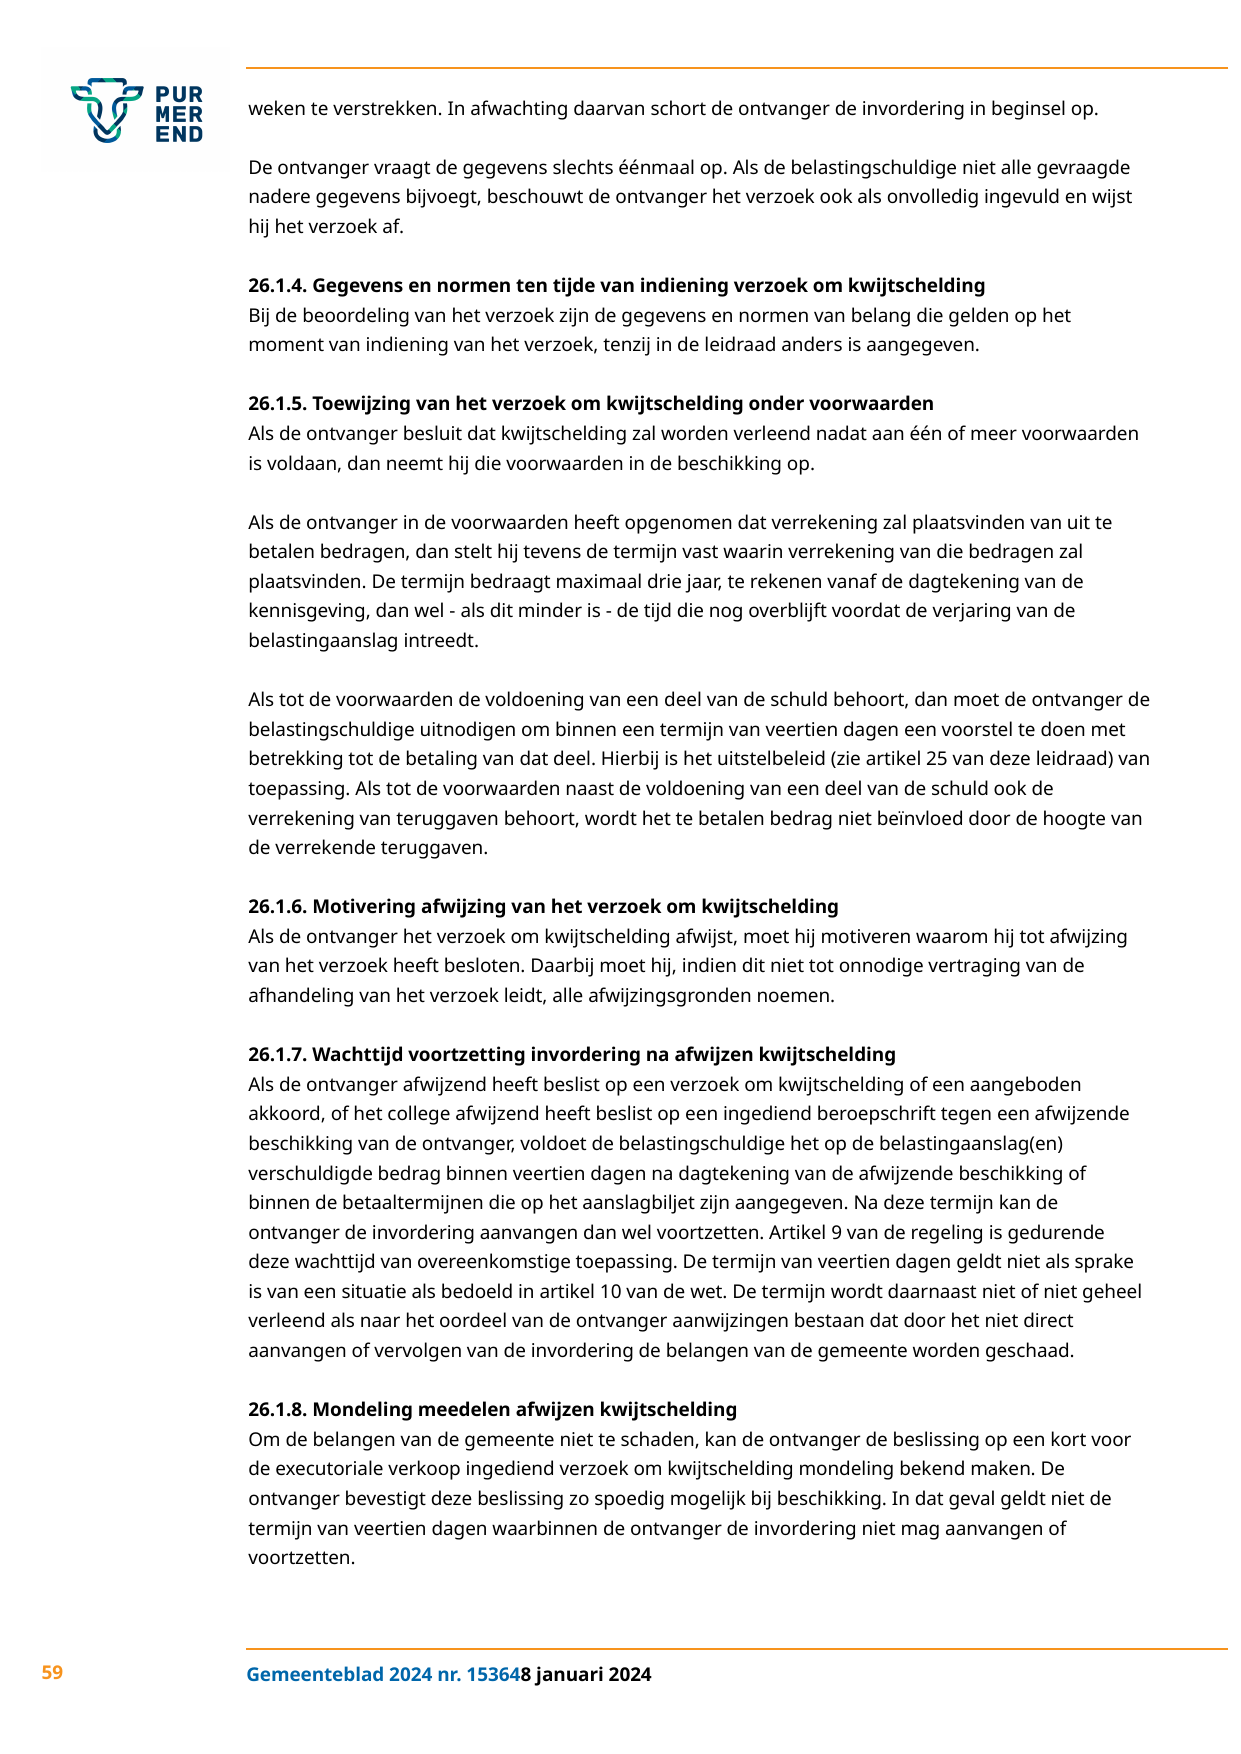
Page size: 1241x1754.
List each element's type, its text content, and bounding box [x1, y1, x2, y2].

text 26.1.6. Motivering afwijzing van het verzoek om kwijtschelding [248, 893, 1152, 919]
text De ontvanger vraagt de gegevens slechts éénmaal op. Als de belastingschuldige niet alle gevraagde nadere gegevens bijvoegt, beschouwt de ontvanger het verzoek ook als onvolledig ingevuld en wijst hij het verzoek af. [248, 154, 1152, 239]
text Als de ontvanger in de voorwaarden heeft opgenomen dat verrekening zal plaatsvinden van uit te betalen bedragen, dan stelt hij tevens de termijn vast waarin verrekening van die bedragen zal plaatsvinden. De termijn bedraagt maximaal drie jaar, te rekenen vanaf de dagtekening van de kennisgeving, dan wel - als dit minder is - de tijd die nog overblijft voordat de verjaring van de belastingaanslag intreedt. [248, 509, 1152, 653]
text weken te verstrekken. In afwachting daarvan schort de ontvanger de invordering in beginsel op. [248, 95, 1152, 121]
text 26.1.7. Wachttijd voortzetting invordering na afwijzen kwijtschelding [248, 1041, 1152, 1067]
text Bij de beoordeling van het verzoek zijn de gegevens en normen van belang die gelden op het moment van indiening van het verzoek, tenzij in de leidraad anders is aangegeven. [248, 302, 1152, 357]
picture [41, 47, 231, 172]
text Om de belangen van de gemeente niet te schaden, kan de ontvanger de beslissing op een kort voor de executoriale verkoop ingediend verzoek om kwijtschelding mondeling bekend maken. De ontvanger bevestigt deze beslissing zo spoedig mogelijk bij beschikking. In dat geval geldt niet de termijn van veertien dagen waarbinnen de ontvanger de invordering niet mag aanvangen of voortzetten. [248, 1426, 1152, 1570]
text 26.1.4. Gegevens en normen ten tijde van indiening verzoek om kwijtschelding [248, 272, 1152, 298]
text Als de ontvanger besluit dat kwijtschelding zal worden verleend nadat aan één of meer voorwaarden is voldaan, dan neemt hij die voorwaarden in de beschikking op. [248, 420, 1152, 476]
text 26.1.5. Toewijzing van het verzoek om kwijtschelding onder voorwaarden [248, 391, 1152, 416]
text Als de ontvanger het verzoek om kwijtschelding afwijst, moet hij motiveren waarom hij tot afwijzing van het verzoek heeft besloten. Daarbij moet hij, indien dit niet tot onnodige vertraging van de afhandeling van het verzoek leidt, alle afwijzingsgronden noemen. [248, 923, 1152, 1008]
text Als de ontvanger afwijzend heeft beslist op een verzoek om kwijtschelding of een aangeboden akkoord, of het college afwijzend heeft beslist op een ingediend beroepschrift tegen een afwijzende beschikking van de ontvanger, voldoet de belastingschuldige het op de belastingaanslag(en) verschuldigde bedrag binnen veertien dagen na dagtekening van de afwijzende beschikking of binnen de betaaltermijnen die op het aanslagbiljet zijn aangegeven. Na deze termijn kan de ontvanger de invordering aanvangen dan wel voortzetten. Artikel 9 van de regeling is gedurende deze wachttijd van overeenkomstige toepassing. De termijn van veertien dagen geldt niet als sprake is van een situatie als bedoeld in artikel 10 van de wet. De termijn wordt daarnaast niet of niet geheel verleend als naar het oordeel van de ontvanger aanwijzingen bestaan dat door het niet direct aanvangen of vervolgen van de invordering de belangen van de gemeente worden geschaad. [248, 1071, 1152, 1363]
text 26.1.8. Mondeling meedelen afwijzen kwijtschelding [248, 1396, 1152, 1422]
text Als tot de voorwaarden de voldoening van een deel van de schuld behoort, dan moet de ontvanger de belastingschuldige uitnodigen om binnen een termijn van veertien dagen een voorstel te doen met betrekking tot de betaling van dat deel. Hierbij is het uitstelbeleid (zie artikel 25 van deze leidraad) van toepassing. Als tot de voorwaarden naast de voldoening van een deel van de schuld ook de verrekening van teruggaven behoort, wordt het te betalen bedrag niet beïnvloed door de hoogte van de verrekende teruggaven. [248, 686, 1152, 860]
